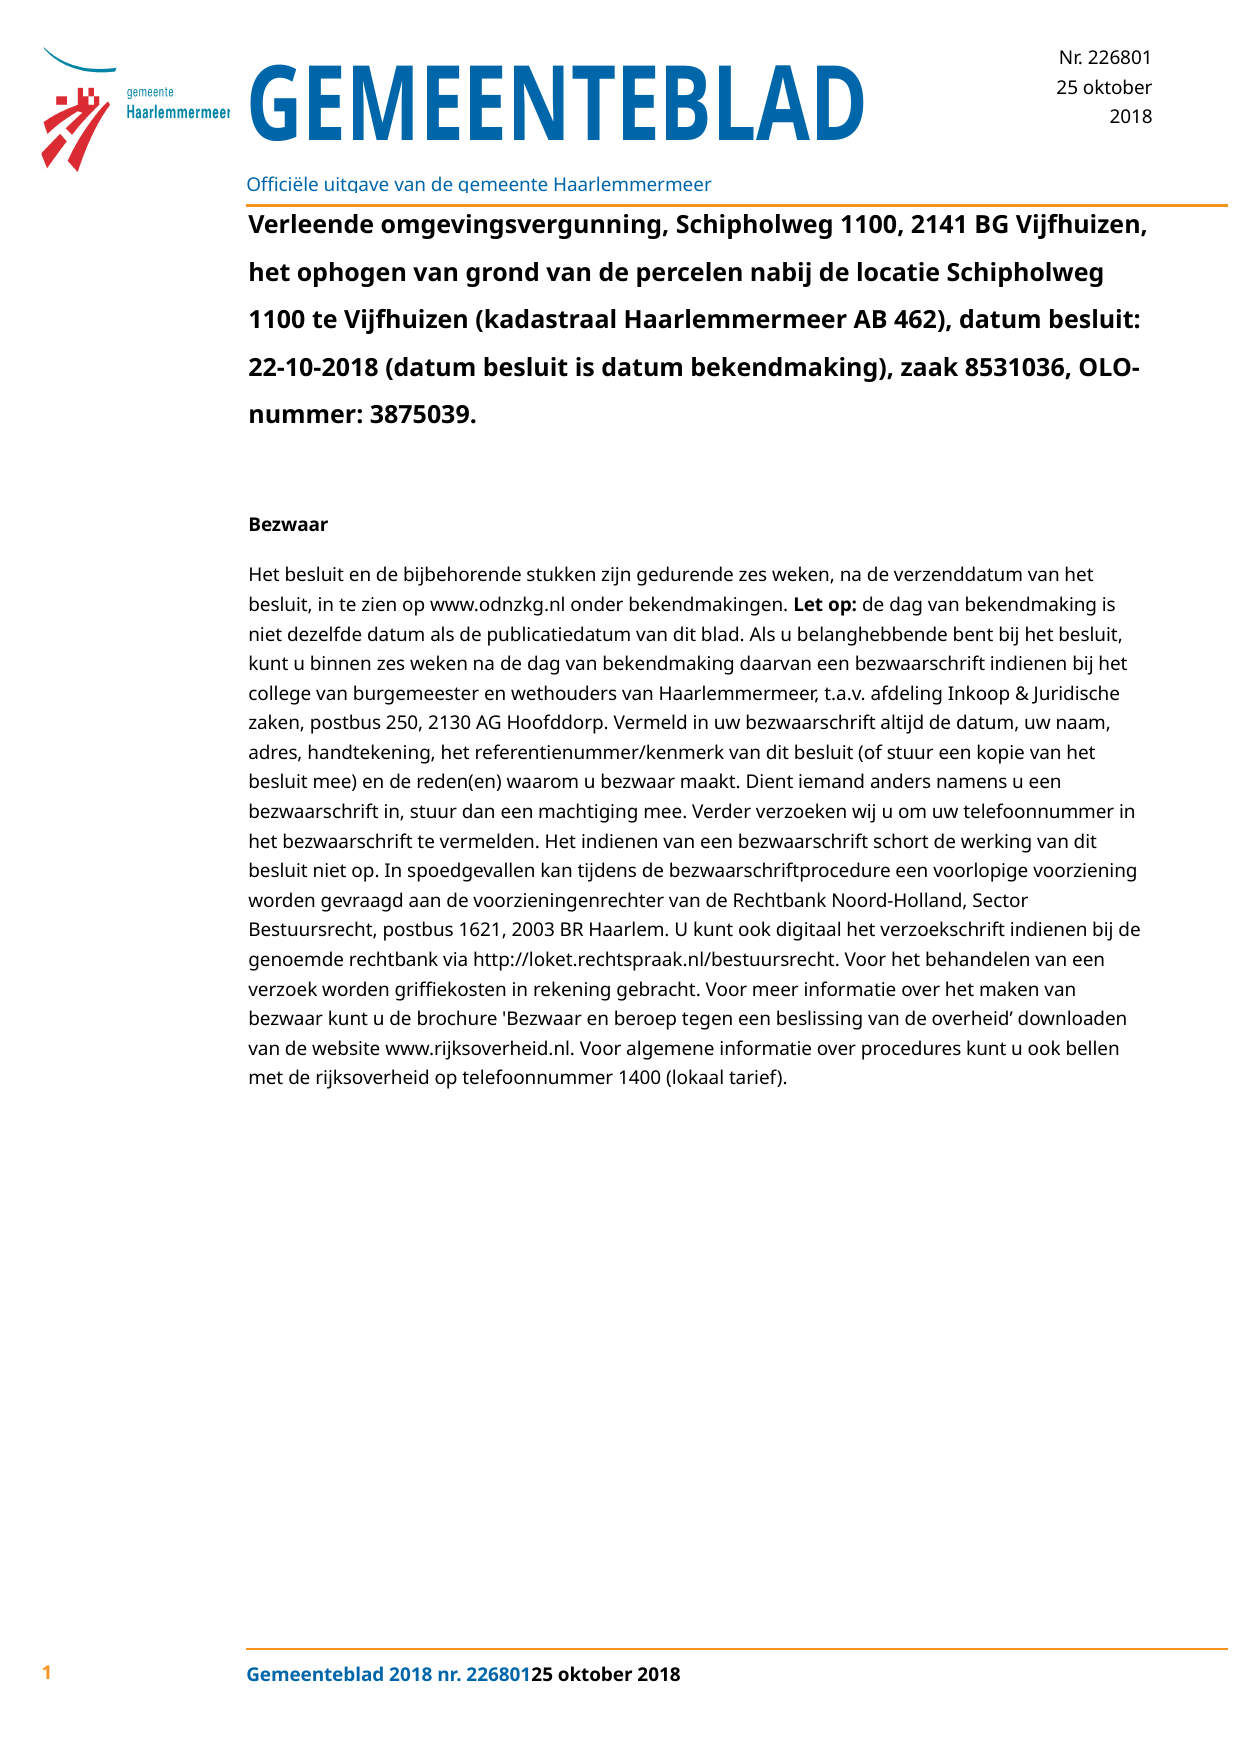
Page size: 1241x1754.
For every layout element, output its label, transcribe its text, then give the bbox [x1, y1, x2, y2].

picture [41, 47, 231, 172]
text Het besluit en de bijbehorende stukken zijn gedurende zes weken, na de verzenddatum van het besluit, in te zien op www.odnzkg.nl onder bekendmakingen. Let op: de dag van bekendmaking is niet dezelfde datum als de publicatiedatum van dit blad. Als u belanghebbende bent bij het besluit, kunt u binnen zes weken na de dag van bekendmaking daarvan een bezwaarschrift indienen bij het college van burgemeester en wethouders van Haarlemmermeer, t.a.v. afdeling Inkoop & Juridische zaken, postbus 250, 2130 AG Hoofddorp. Vermeld in uw bezwaarschrift altijd de datum, uw naam, adres, handtekening, het referentienummer/kenmerk van dit besluit (of stuur een kopie van het besluit mee) en de reden(en) waarom u bezwaar maakt. Dient iemand anders namens u een bezwaarschrift in, stuur dan een machtiging mee. Verder verzoeken wij u om uw telefoonnummer in het bezwaarschrift te vermelden. Het indienen van een bezwaarschrift schort de werking van dit besluit niet op. In spoedgevallen kan tijdens de bezwaarschriftprocedure een voorlopige voorziening worden gevraagd aan de voorzieningenrechter van de Rechtbank Noord-Holland, Sector Bestuursrecht, postbus 1621, 2003 BR Haarlem. U kunt ook digitaal het verzoekschrift indienen bij de genoemde rechtbank via http://loket.rechtspraak.nl/bestuursrecht. Voor het behandelen van een verzoek worden griffiekosten in rekening gebracht. Voor meer informatie over het maken van bezwaar kunt u de brochure 'Bezwaar en beroep tegen een beslissing van de overheid’ downloaden van de website www.rijksoverheid.nl. Voor algemene informatie over procedures kunt u ook bellen met de rijksoverheid op telefoonnummer 1400 (lokaal tarief). [248, 562, 1152, 1090]
text Bezwaar [248, 511, 1152, 537]
text Verleende omgevingsvergunning, Schipholweg 1100, 2141 BG Vijfhuizen, het ophogen van grond van de percelen nabij de locatie Schipholweg 1100 te Vijfhuizen (kadastraal Haarlemmermeer AB 462), datum besluit: 22-10-2018 (datum besluit is datum bekendmaking), zaak 8531036, OLO-nummer: 3875039. [248, 207, 1152, 431]
